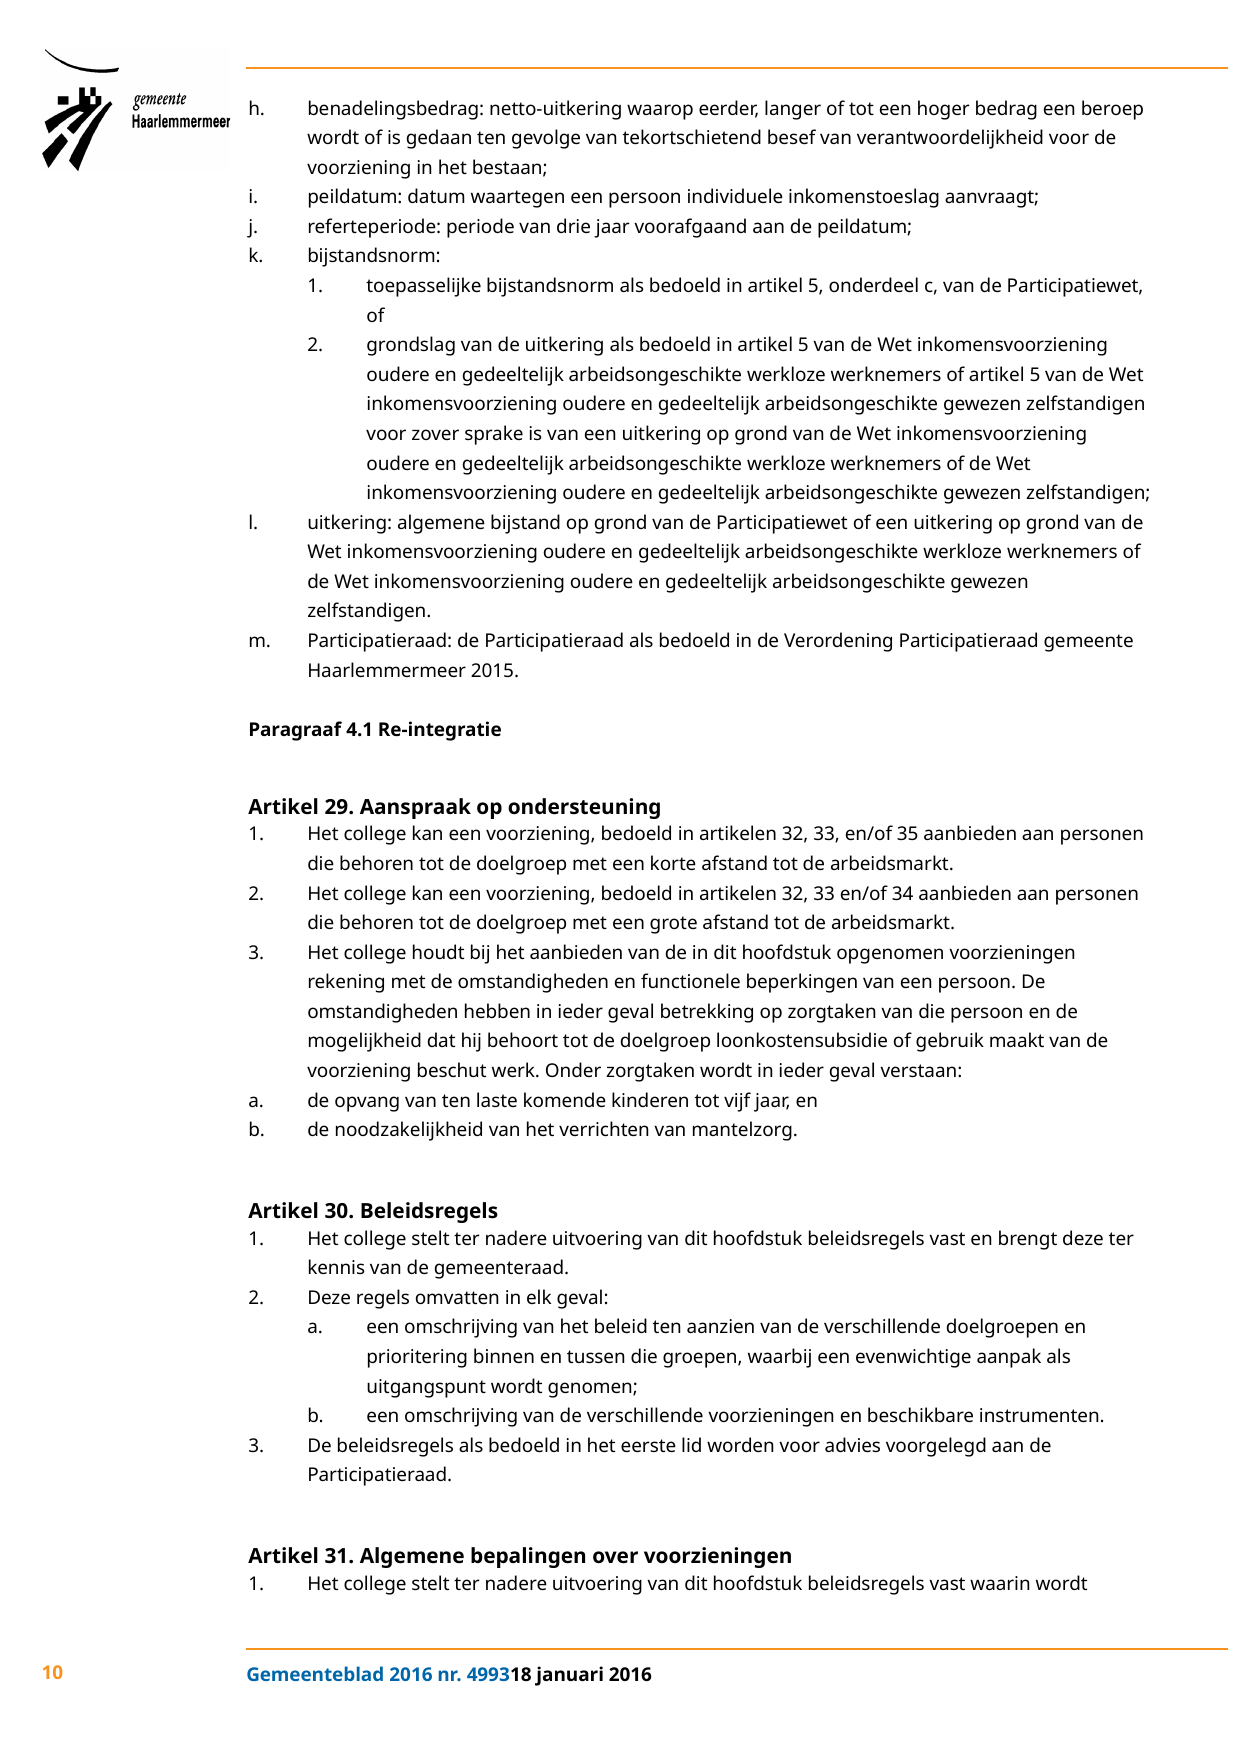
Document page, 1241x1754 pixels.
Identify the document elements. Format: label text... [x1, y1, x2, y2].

text Artikel 31. Algemene bepalingen over voorzieningen [248, 1542, 1152, 1570]
list een omschrijving van de verschillende voorzieningen en beschikbare instrumenten. [307, 1402, 1152, 1428]
list Het college stelt ter nadere uitvoering van dit hoofdstuk beleidsregels vast waarin wordt [248, 1570, 1152, 1596]
list Het college stelt ter nadere uitvoering van dit hoofdstuk beleidsregels vast en brengt deze ter kennis van de gemeenteraad. [248, 1225, 1152, 1280]
list Het college kan een voorziening, bedoeld in artikelen 32, 33, en/of 35 aanbieden aan personen die behoren tot de doelgroep met een korte afstand tot de arbeidsmarkt. [248, 821, 1152, 876]
text Artikel 30. Beleidsregels [248, 1196, 1152, 1225]
text Artikel 29. Aanspraak op ondersteuning [248, 792, 1152, 821]
list peildatum: datum waartegen een persoon individuele inkomenstoeslag aanvraagt; [248, 183, 1152, 209]
list bijstandsnorm: [248, 243, 1152, 268]
list Het college kan een voorziening, bedoeld in artikelen 32, 33 en/of 34 aanbieden aan personen die behoren tot de doelgroep met een grote afstand tot de arbeidsmarkt. [248, 880, 1152, 935]
list de noodzakelijkheid van het verrichten van mantelzorg. [248, 1116, 1152, 1142]
list De beleidsregels als bedoeld in het eerste lid worden voor advies voorgelegd aan de Participatieraad. [248, 1432, 1152, 1487]
list Deze regels omvatten in elk geval: [248, 1284, 1152, 1310]
list een omschrijving van het beleid ten aanzien van de verschillende doelgroepen en prioritering binnen en tussen die groepen, waarbij een evenwichtige aanpak als uitgangspunt wordt genomen; [307, 1314, 1152, 1398]
list uitkering: algemene bijstand op grond van de Participatiewet of een uitkering op grond van de Wet inkomensvoorziening oudere en gedeeltelijk arbeidsongeschikte werkloze werknemers of de Wet inkomensvoorziening oudere en gedeeltelijk arbeidsongeschikte gewezen zelfstandigen. [248, 509, 1152, 623]
list grondslag van de uitkering als bedoeld in artikel 5 van de Wet inkomensvoorziening oudere en gedeeltelijk arbeidsongeschikte werkloze werknemers of artikel 5 van de Wet inkomensvoorziening oudere en gedeeltelijk arbeidsongeschikte gewezen zelfstandigen voor zover sprake is van een uitkering op grond van de Wet inkomensvoorziening oudere en gedeeltelijk arbeidsongeschikte werkloze werknemers of de Wet inkomensvoorziening oudere en gedeeltelijk arbeidsongeschikte gewezen zelfstandigen; [307, 331, 1152, 505]
list de opvang van ten laste komende kinderen tot vijf jaar, en [248, 1087, 1152, 1113]
list benadelingsbedrag: netto-uitkering waarop eerder, langer of tot een hoger bedrag een beroep wordt of is gedaan ten gevolge van tekortschietend besef van verantwoordelijkheid voor de voorziening in het bestaan; [248, 95, 1152, 180]
list Participatieraad: de Participatieraad als bedoeld in de Verordening Participatieraad gemeente Haarlemmermeer 2015. [248, 627, 1152, 683]
list referteperiode: periode van drie jaar voorafgaand aan de peildatum; [248, 213, 1152, 239]
list Het college houdt bij het aanbieden van de in dit hoofdstuk opgenomen voorzieningen rekening met de omstandigheden en functionele beperkingen van een persoon. De omstandigheden hebben in ieder geval betrekking op zorgtaken van die persoon en de mogelijkheid dat hij behoort tot de doelgroep loonkostensubsidie of gebruik maakt van de voorziening beschut werk. Onder zorgtaken wordt in ieder geval verstaan: [248, 939, 1152, 1083]
list toepasselijke bijstandsnorm als bedoeld in artikel 5, onderdeel c, van de Participatiewet, of [307, 272, 1152, 328]
text Paragraaf 4.1 Re-integratie [248, 716, 1152, 742]
picture [41, 47, 231, 172]
